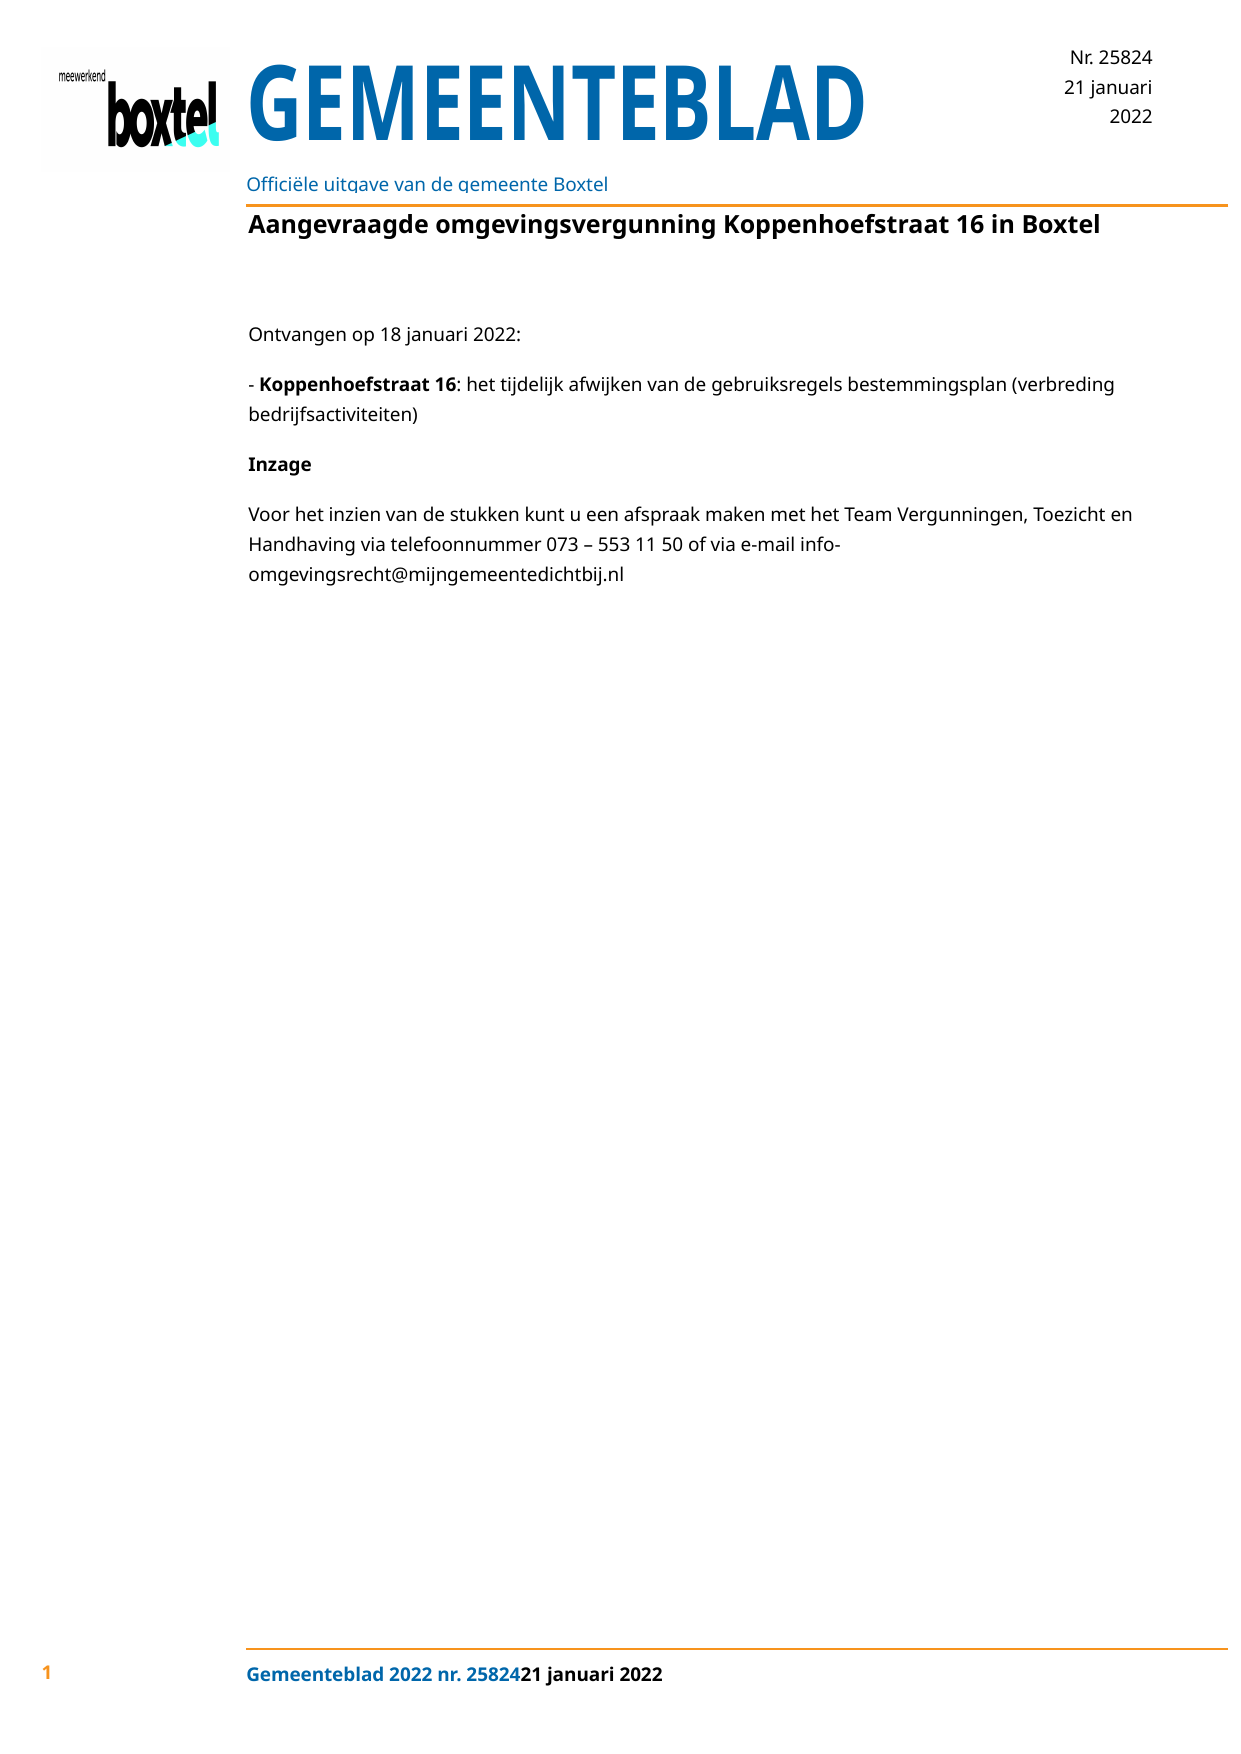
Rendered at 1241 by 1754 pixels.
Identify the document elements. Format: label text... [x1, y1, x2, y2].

text Voor het inzien van de stukken kunt u een afspraak maken met het Team Vergunningen, Toezicht en Handhaving via telefoonnummer 073 – 553 11 50 of via e-mail info-omgevingsrecht@mijngemeentedichtbij.nl [248, 502, 1152, 586]
text - Koppenhoefstraat 16: het tijdelijk afwijken van de gebruiksregels bestemmingsplan (verbreding bedrijfsactiviteiten) [248, 371, 1152, 426]
text Inzage [248, 451, 1152, 477]
text Ontvangen op 18 januari 2022: [248, 321, 1152, 346]
text Aangevraagde omgevingsvergunning Koppenhoefstraat 16 in Boxtel [248, 207, 1152, 241]
picture [41, 47, 231, 172]
